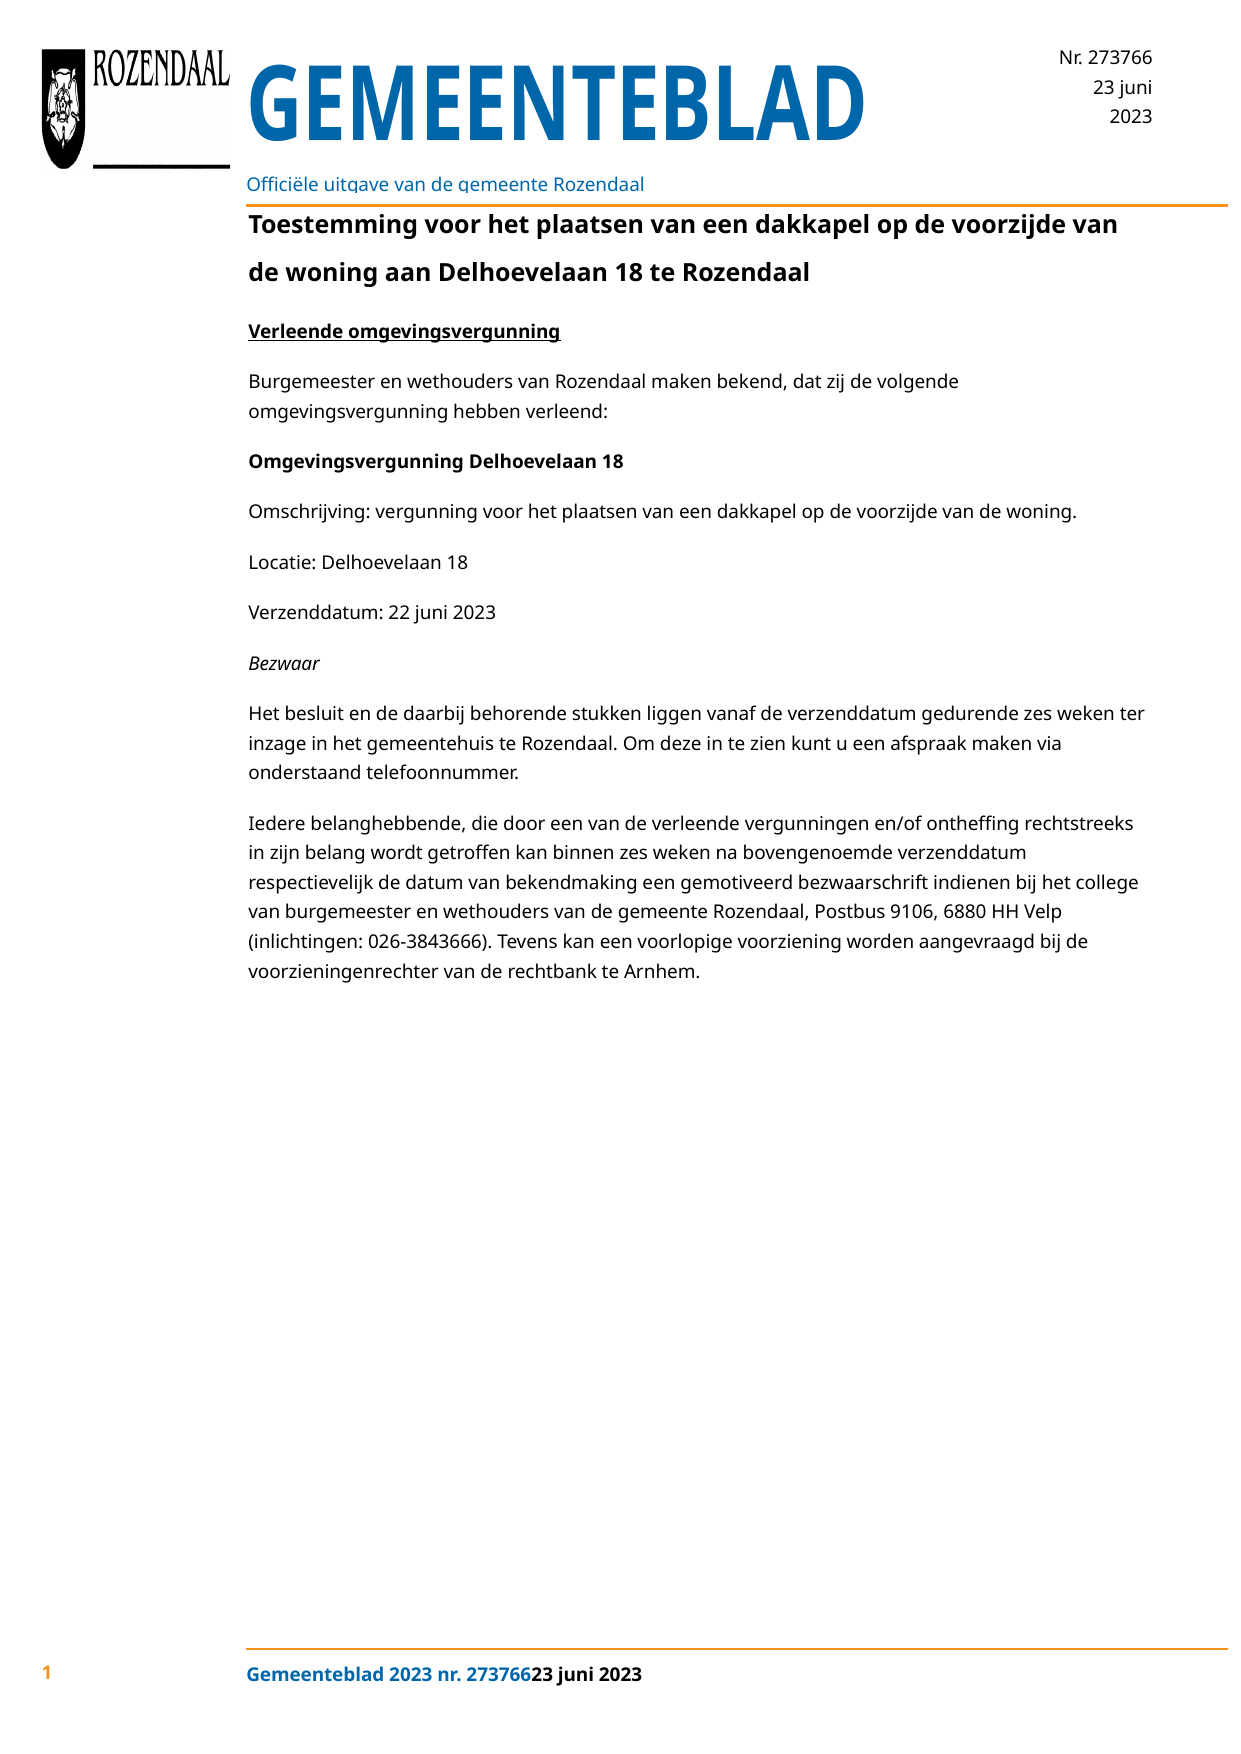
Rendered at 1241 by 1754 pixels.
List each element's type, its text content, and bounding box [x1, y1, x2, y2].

text Omgevingsvergunning Delhoevelaan 18 [248, 448, 1152, 474]
text Locatie: Delhoevelaan 18 [248, 549, 1152, 575]
text Verzenddatum: 22 juni 2023 [248, 599, 1152, 625]
text Bezwaar [248, 650, 1152, 676]
text Omschrijving: vergunning voor het plaatsen van een dakkapel op de voorzijde van de woning. [248, 499, 1152, 524]
text Toestemming voor het plaatsen van een dakkapel op de voorzijde van de woning aan Delhoevelaan 18 te Rozendaal [248, 207, 1152, 288]
text Het besluit en de daarbij behorende stukken liggen vanaf de verzenddatum gedurende zes weken ter inzage in het gemeentehuis te Rozendaal. Om deze in te zien kunt u een afspraak maken via onderstaand telefoonnummer. [248, 700, 1152, 785]
picture [41, 47, 231, 172]
text Burgemeester en wethouders van Rozendaal maken bekend, dat zij de volgende omgevingsvergunning hebben verleend: [248, 368, 1152, 424]
text Iedere belanghebbende, die door een van de verleende vergunningen en/of ontheffing rechtstreeks in zijn belang wordt getroffen kan binnen zes weken na bovengenoemde verzenddatum respectievelijk de datum van bekendmaking een gemotiveerd bezwaarschrift indienen bij het college van burgemeester en wethouders van de gemeente Rozendaal, Postbus 9106, 6880 HH Velp (inlichtingen: 026-3843666). Tevens kan een voorlopige voorziening worden aangevraagd bij de voorzieningenrechter van de rechtbank te Arnhem. [248, 810, 1152, 984]
text Verleende omgevingsvergunning [248, 318, 1152, 344]
